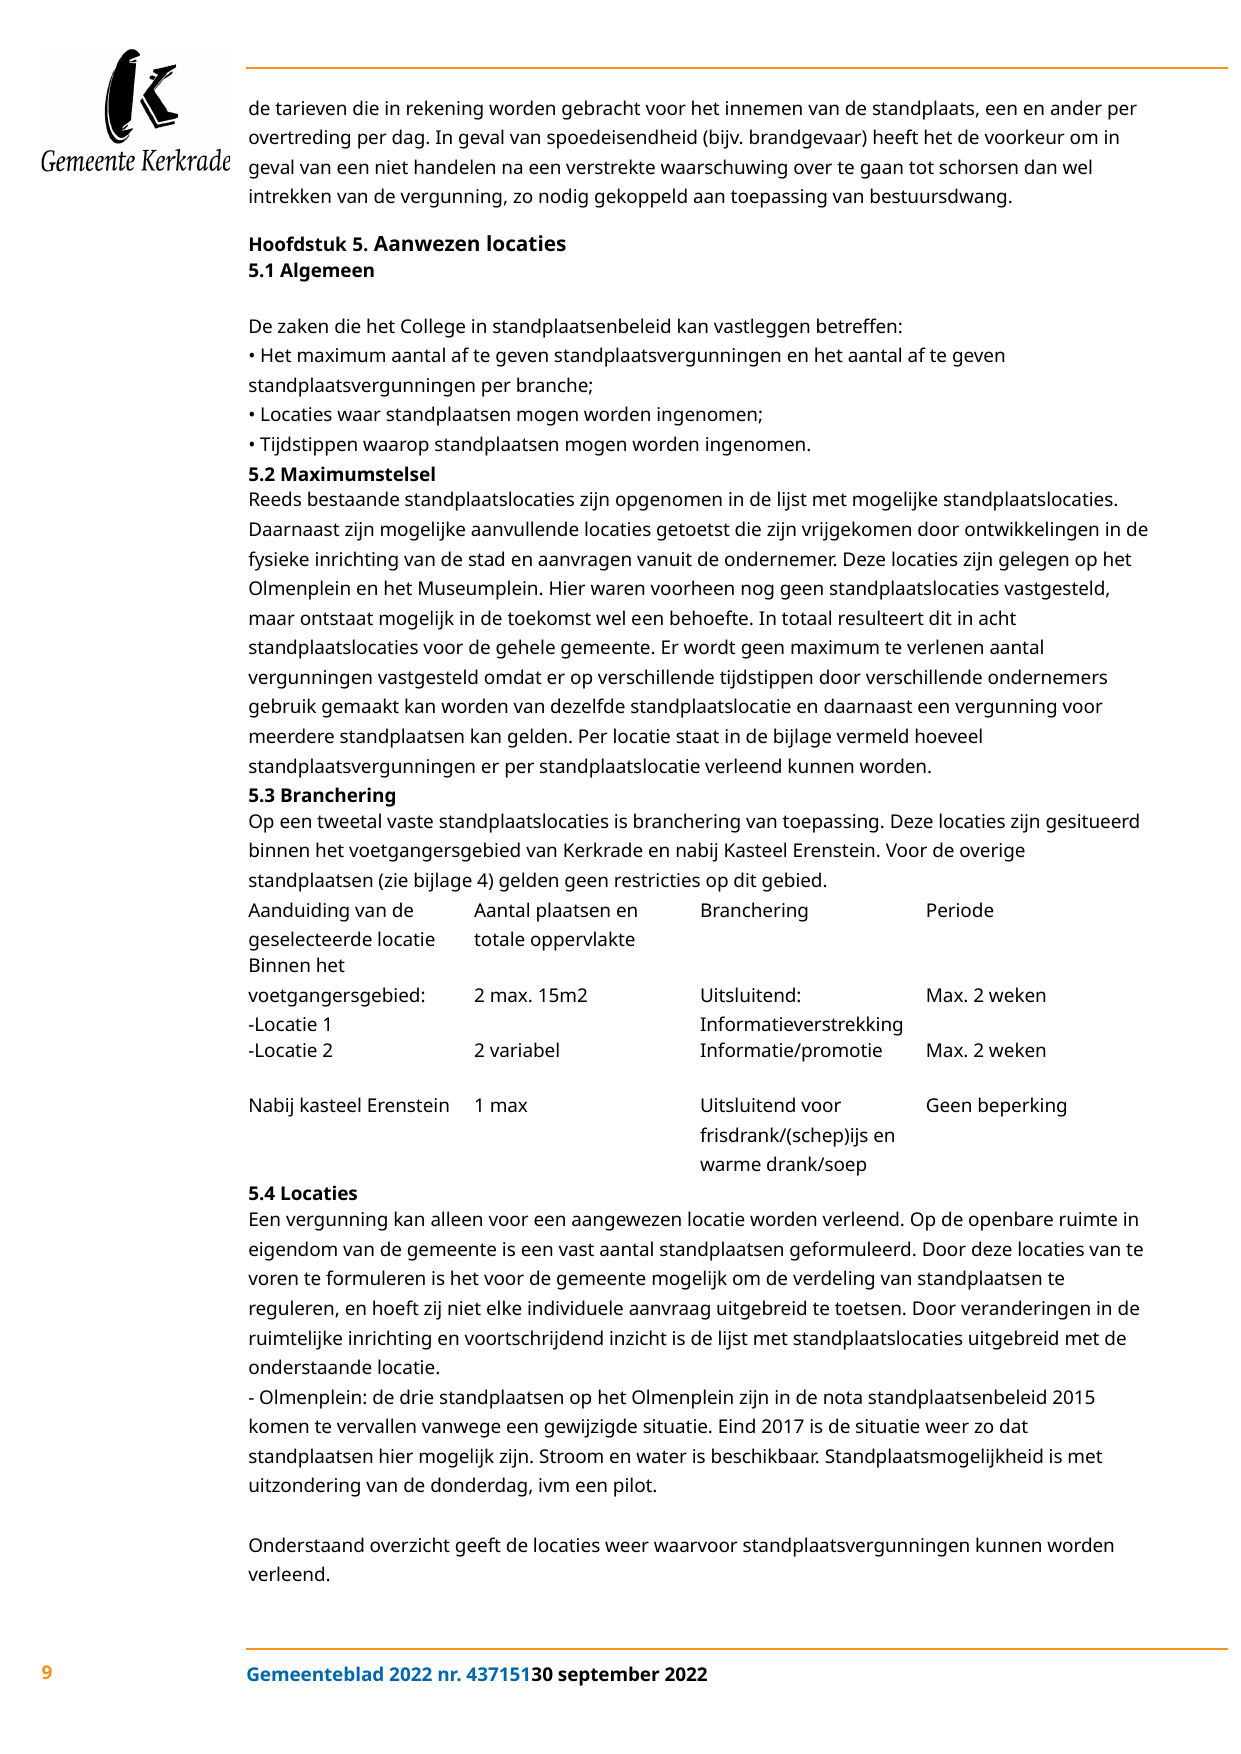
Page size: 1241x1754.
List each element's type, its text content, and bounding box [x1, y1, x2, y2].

table_cell 1 max [474, 1093, 700, 1177]
text 5.2 Maximumstelsel [248, 461, 1152, 487]
table_cell Informatie/promotie [700, 1037, 926, 1092]
table_cell Nabij kasteel Erenstein [248, 1093, 474, 1177]
table_cell 2 variabel [474, 1037, 700, 1092]
table_cell Max. 2 weken [926, 952, 1152, 1037]
table_cell -Locatie 2 [248, 1037, 474, 1092]
table_cell Uitsluitend: Informatieverstrekking [700, 952, 926, 1037]
text 5.3 Branchering [248, 782, 1152, 808]
text Reeds bestaande standplaatslocaties zijn opgenomen in de lijst met mogelijke standplaatslocaties. Daarnaast zijn mogelijke aanvullende locaties getoetst die zijn vrijgekomen door ontwikkelingen in de fysieke inrichting van de stad en aanvragen vanuit de ondernemer. Deze locaties zijn gelegen op het Olmenplein en het Museumplein. Hier waren voorheen nog geen standplaatslocaties vastgesteld, maar ontstaat mogelijk in de toekomst wel een behoefte. In totaal resulteert dit in acht standplaatslocaties voor de gehele gemeente. Er wordt geen maximum te verlenen aantal vergunningen vastgesteld omdat er op verschillende tijdstippen door verschillende ondernemers gebruik gemaakt kan worden van dezelfde standplaatslocatie en daarnaast een vergunning voor meerdere standplaatsen kan gelden. Per locatie staat in de bijlage vermeld hoeveel standplaatsvergunningen er per standplaatslocatie verleend kunnen worden. [248, 487, 1152, 778]
text de tarieven die in rekening worden gebracht voor het innemen van de standplaats, een en ander per overtreding per dag. In geval van spoedeisendheid (bijv. brandgevaar) heeft het de voorkeur om in geval van een niet handelen na een verstrekte waarschuwing over te gaan tot schorsen dan wel intrekken van de vergunning, zo nodig gekoppeld aan toepassing van bestuursdwang. [248, 95, 1152, 209]
text De zaken die het College in standplaatsenbeleid kan vastleggen betreffen: [248, 313, 1152, 339]
picture [41, 47, 231, 172]
table_cell Uitsluitend voor frisdrank/(schep)ijs en warme drank/soep [700, 1093, 926, 1177]
text Onderstaand overzicht geeft de locaties weer waarvoor standplaatsvergunningen kunnen worden verleend. [248, 1532, 1152, 1587]
text • Het maximum aantal af te geven standplaatsvergunningen en het aantal af te geven standplaatsvergunningen per branche; [248, 342, 1152, 398]
table_cell Max. 2 weken [926, 1037, 1152, 1092]
text Een vergunning kan alleen voor een aangewezen locatie worden verleend. Op de openbare ruimte in eigendom van de gemeente is een vast aantal standplaatsen geformuleerd. Door deze locaties van te voren te formuleren is het voor de gemeente mogelijk om de verdeling van standplaatsen te reguleren, en hoeft zij niet elke individuele aanvraag uitgebreid te toetsen. Door veranderingen in de ruimtelijke inrichting en voortschrijdend inzicht is de lijst met standplaatslocaties uitgebreid met de onderstaande locatie. [248, 1206, 1152, 1380]
text Hoofdstuk 5. Aanwezen locaties [248, 229, 1152, 258]
table_cell 2 max. 15m2 [474, 952, 700, 1037]
text • Tijdstippen waarop standplaatsen mogen worden ingenomen. [248, 431, 1152, 457]
text 5.1 Algemeen [248, 258, 1152, 283]
text 5.4 Locaties [248, 1181, 1152, 1206]
table_header Aanduiding van de geselecteerde locatie [248, 897, 474, 952]
text • Locaties waar standplaatsen mogen worden ingenomen; [248, 402, 1152, 427]
text Op een tweetal vaste standplaatslocaties is branchering van toepassing. Deze locaties zijn gesitueerd binnen het voetgangersgebied van Kerkrade en nabij Kasteel Erenstein. Voor de overige standplaatsen (zie bijlage 4) gelden geen restricties op dit gebied. [248, 808, 1152, 893]
table_header Aantal plaatsen en totale oppervlakte [474, 897, 700, 952]
table_cell Binnen het voetgangersgebied: -Locatie 1 [248, 952, 474, 1037]
table_cell Geen beperking [926, 1093, 1152, 1177]
table_header Periode [926, 897, 1152, 952]
table_header Branchering [700, 897, 926, 952]
text - Olmenplein: de drie standplaatsen op het Olmenplein zijn in de nota standplaatsenbeleid 2015 komen te vervallen vanwege een gewijzigde situatie. Eind 2017 is de situatie weer zo dat standplaatsen hier mogelijk zijn. Stroom en water is beschikbaar. Standplaatsmogelijkheid is met uitzondering van de donderdag, ivm een pilot. [248, 1384, 1152, 1498]
